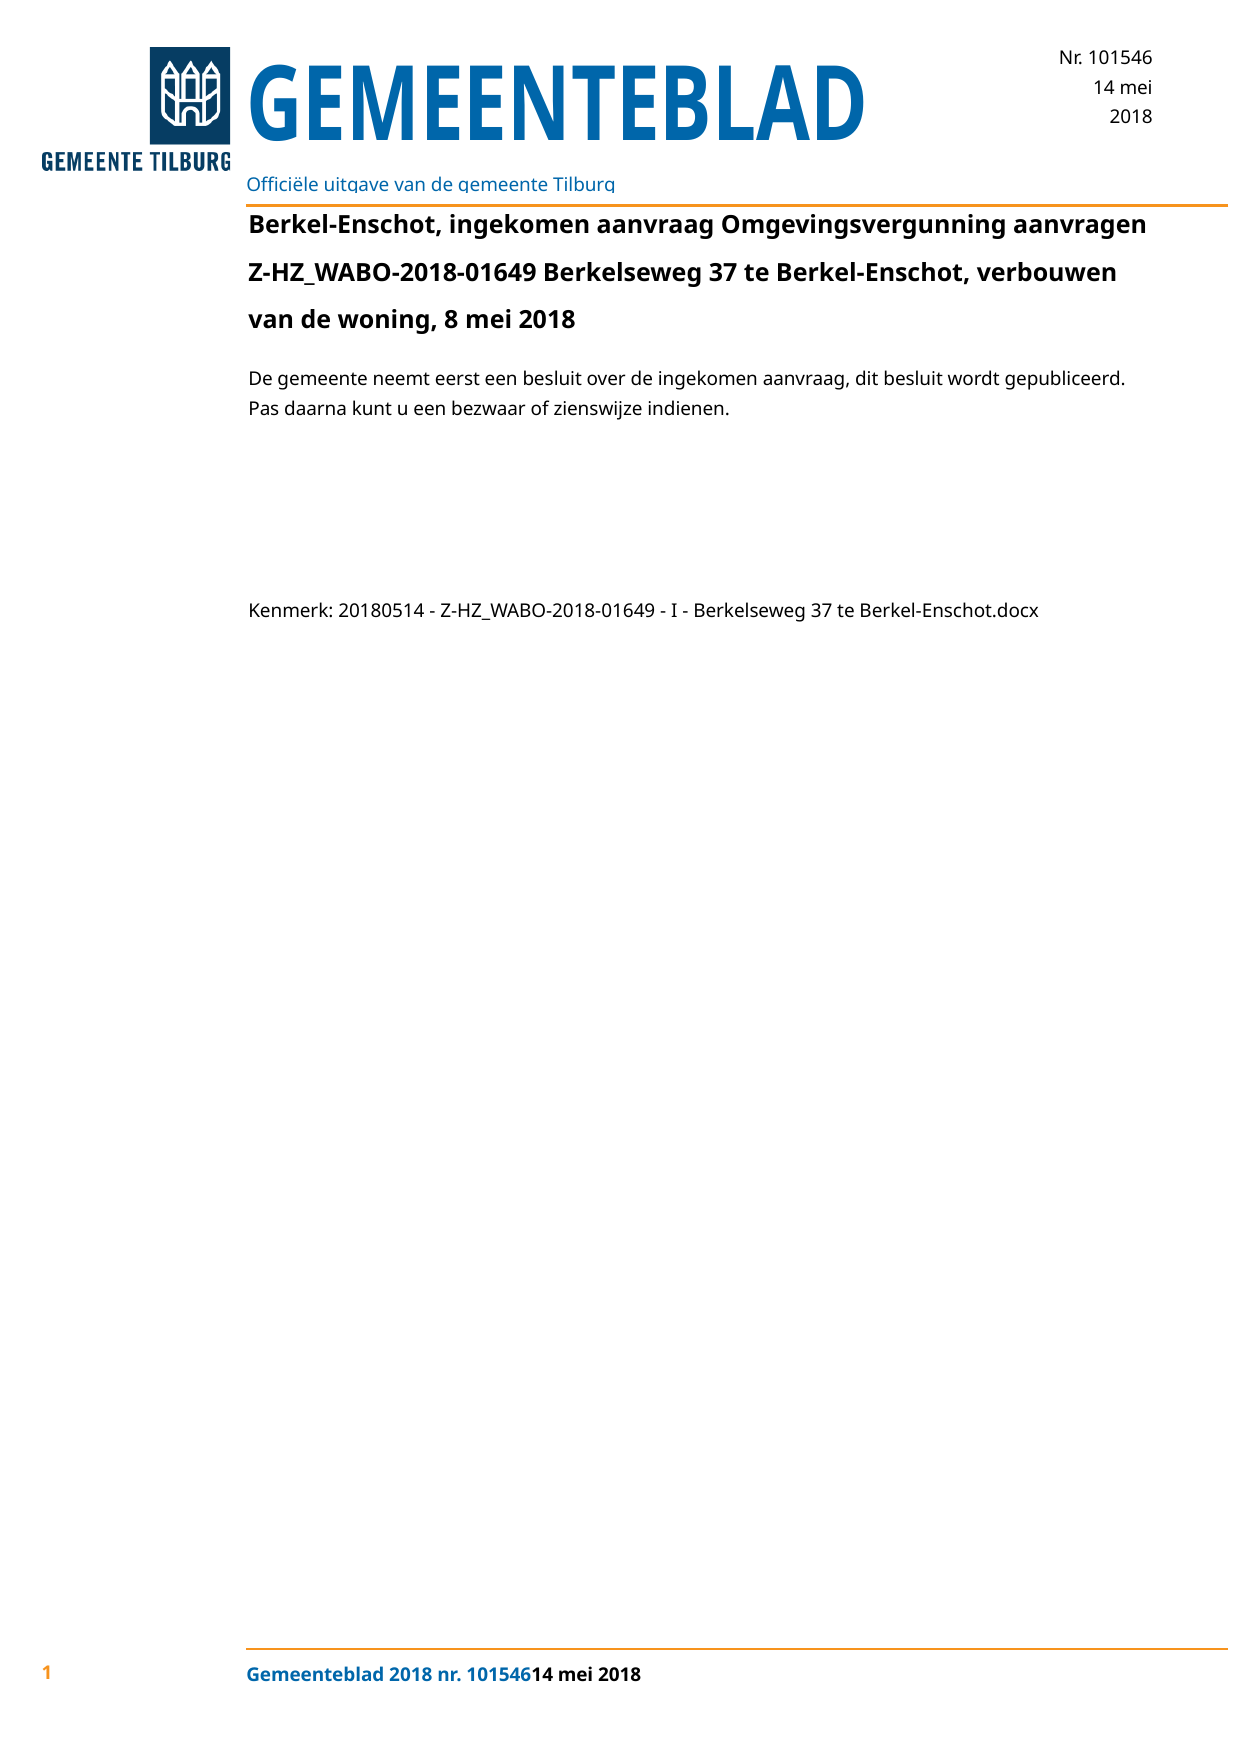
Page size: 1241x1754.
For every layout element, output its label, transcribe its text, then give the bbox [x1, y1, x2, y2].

text Kenmerk: 20180514 - Z-HZ_WABO-2018-01649 - I - Berkelseweg 37 te Berkel-Enschot.docx [248, 597, 1152, 622]
text De gemeente neemt eerst een besluit over de ingekomen aanvraag, dit besluit wordt gepubliceerd. Pas daarna kunt u een bezwaar of zienswijze indienen. [248, 366, 1152, 421]
picture [41, 47, 231, 172]
text Berkel-Enschot, ingekomen aanvraag Omgevingsvergunning aanvragen Z-HZ_WABO-2018-01649 Berkelseweg 37 te Berkel-Enschot, verbouwen van de woning, 8 mei 2018 [248, 207, 1152, 336]
